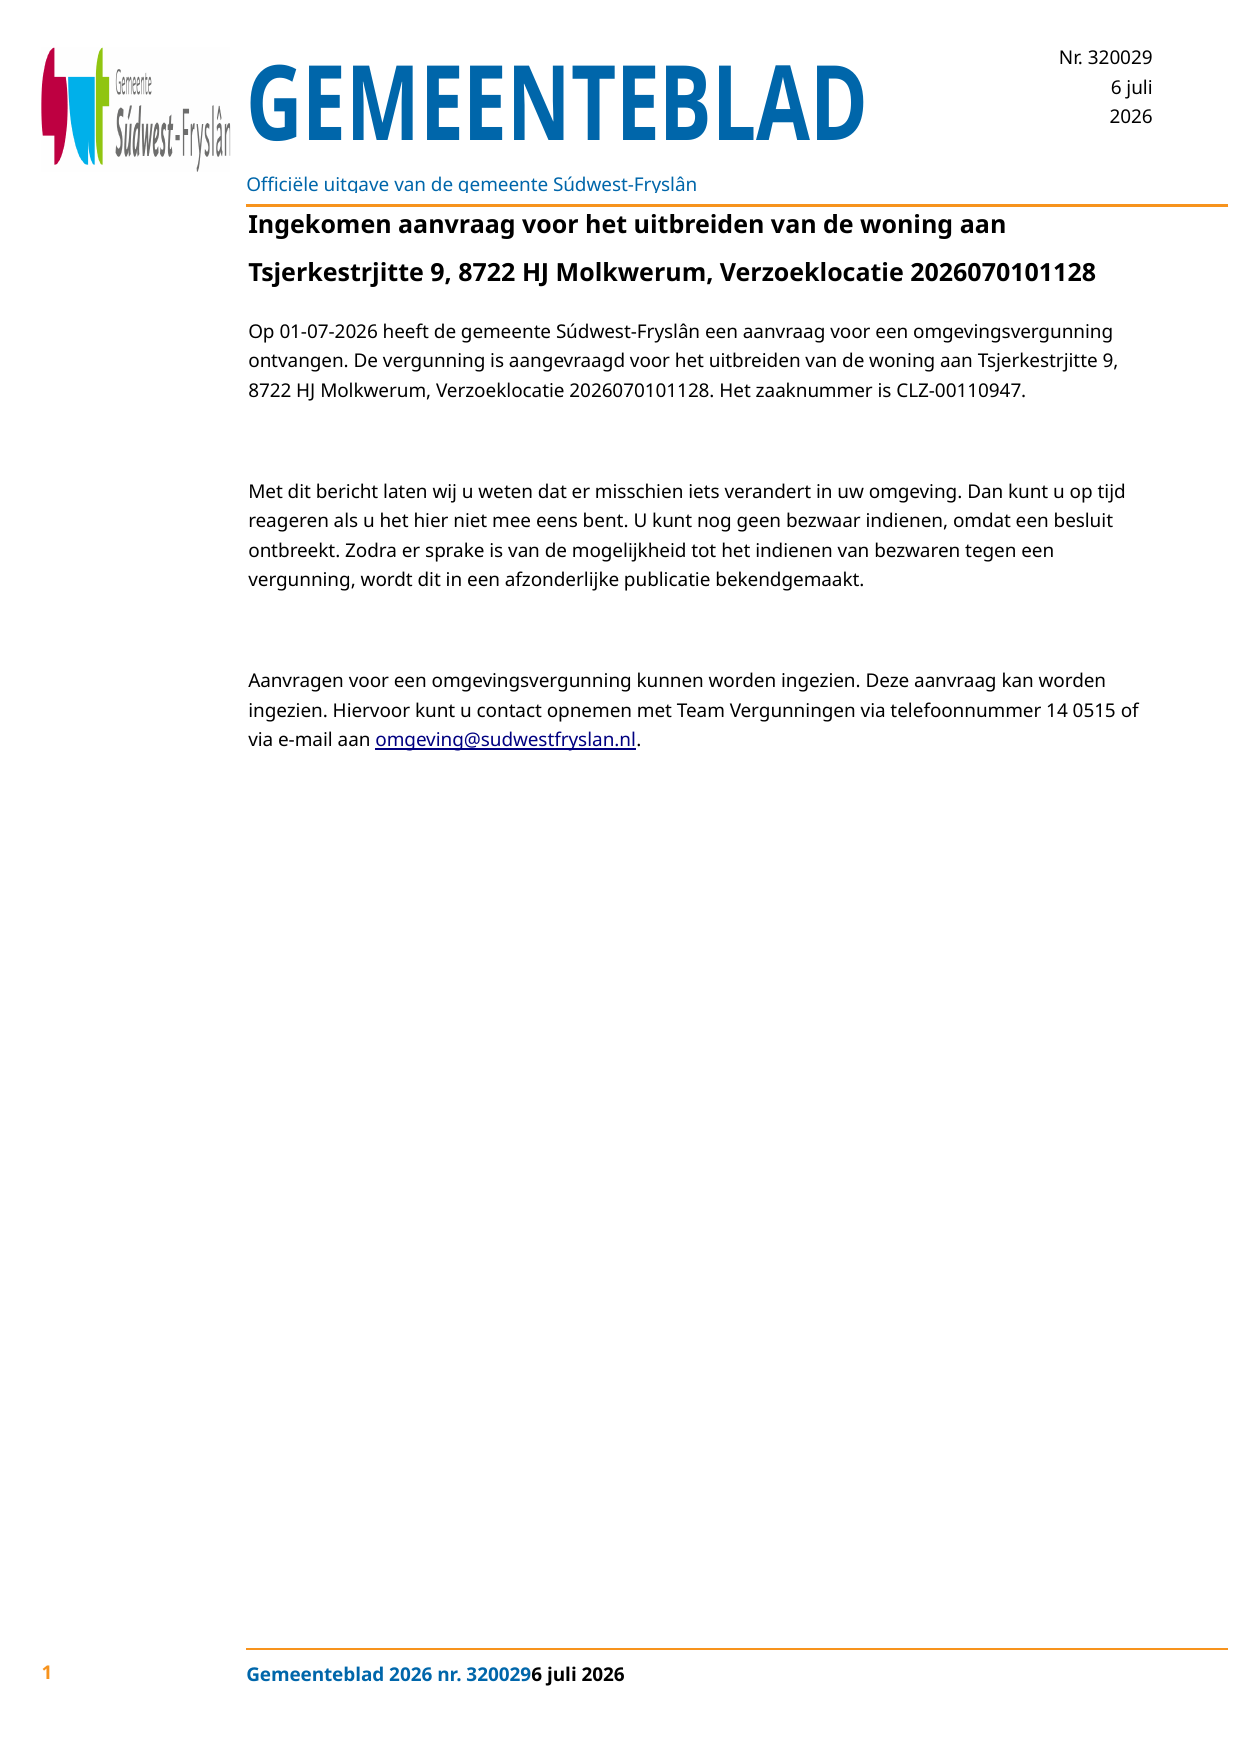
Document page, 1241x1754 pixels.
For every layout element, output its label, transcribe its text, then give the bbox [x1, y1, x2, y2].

text Ingekomen aanvraag voor het uitbreiden van de woning aan Tsjerkestrjitte 9, 8722 HJ Molkwerum, Verzoeklocatie 2026070101128 [248, 207, 1152, 288]
picture [41, 47, 231, 172]
text Met dit bericht laten wij u weten dat er misschien iets verandert in uw omgeving. Dan kunt u op tijd reageren als u het hier niet mee eens bent. U kunt nog geen bezwaar indienen, omdat een besluit ontbreekt. Zodra er sprake is van de mogelijkheid tot het indienen van bezwaren tegen een vergunning, wordt dit in een afzonderlijke publicatie bekendgemaakt. [248, 478, 1152, 592]
text Op 01-07-2026 heeft de gemeente Súdwest-Fryslân een aanvraag voor een omgevingsvergunning ontvangen. De vergunning is aangevraagd voor het uitbreiden van de woning aan Tsjerkestrjitte 9, 8722 HJ Molkwerum, Verzoeklocatie 2026070101128. Het zaaknummer is CLZ-00110947. [248, 318, 1152, 403]
text Aanvragen voor een omgevingsvergunning kunnen worden ingezien. Deze aanvraag kan worden ingezien. Hiervoor kunt u contact opnemen met Team Vergunningen via telefoonnummer 14 0515 of via e-mail aan omgeving@sudwestfryslan.nl. [248, 667, 1152, 752]
